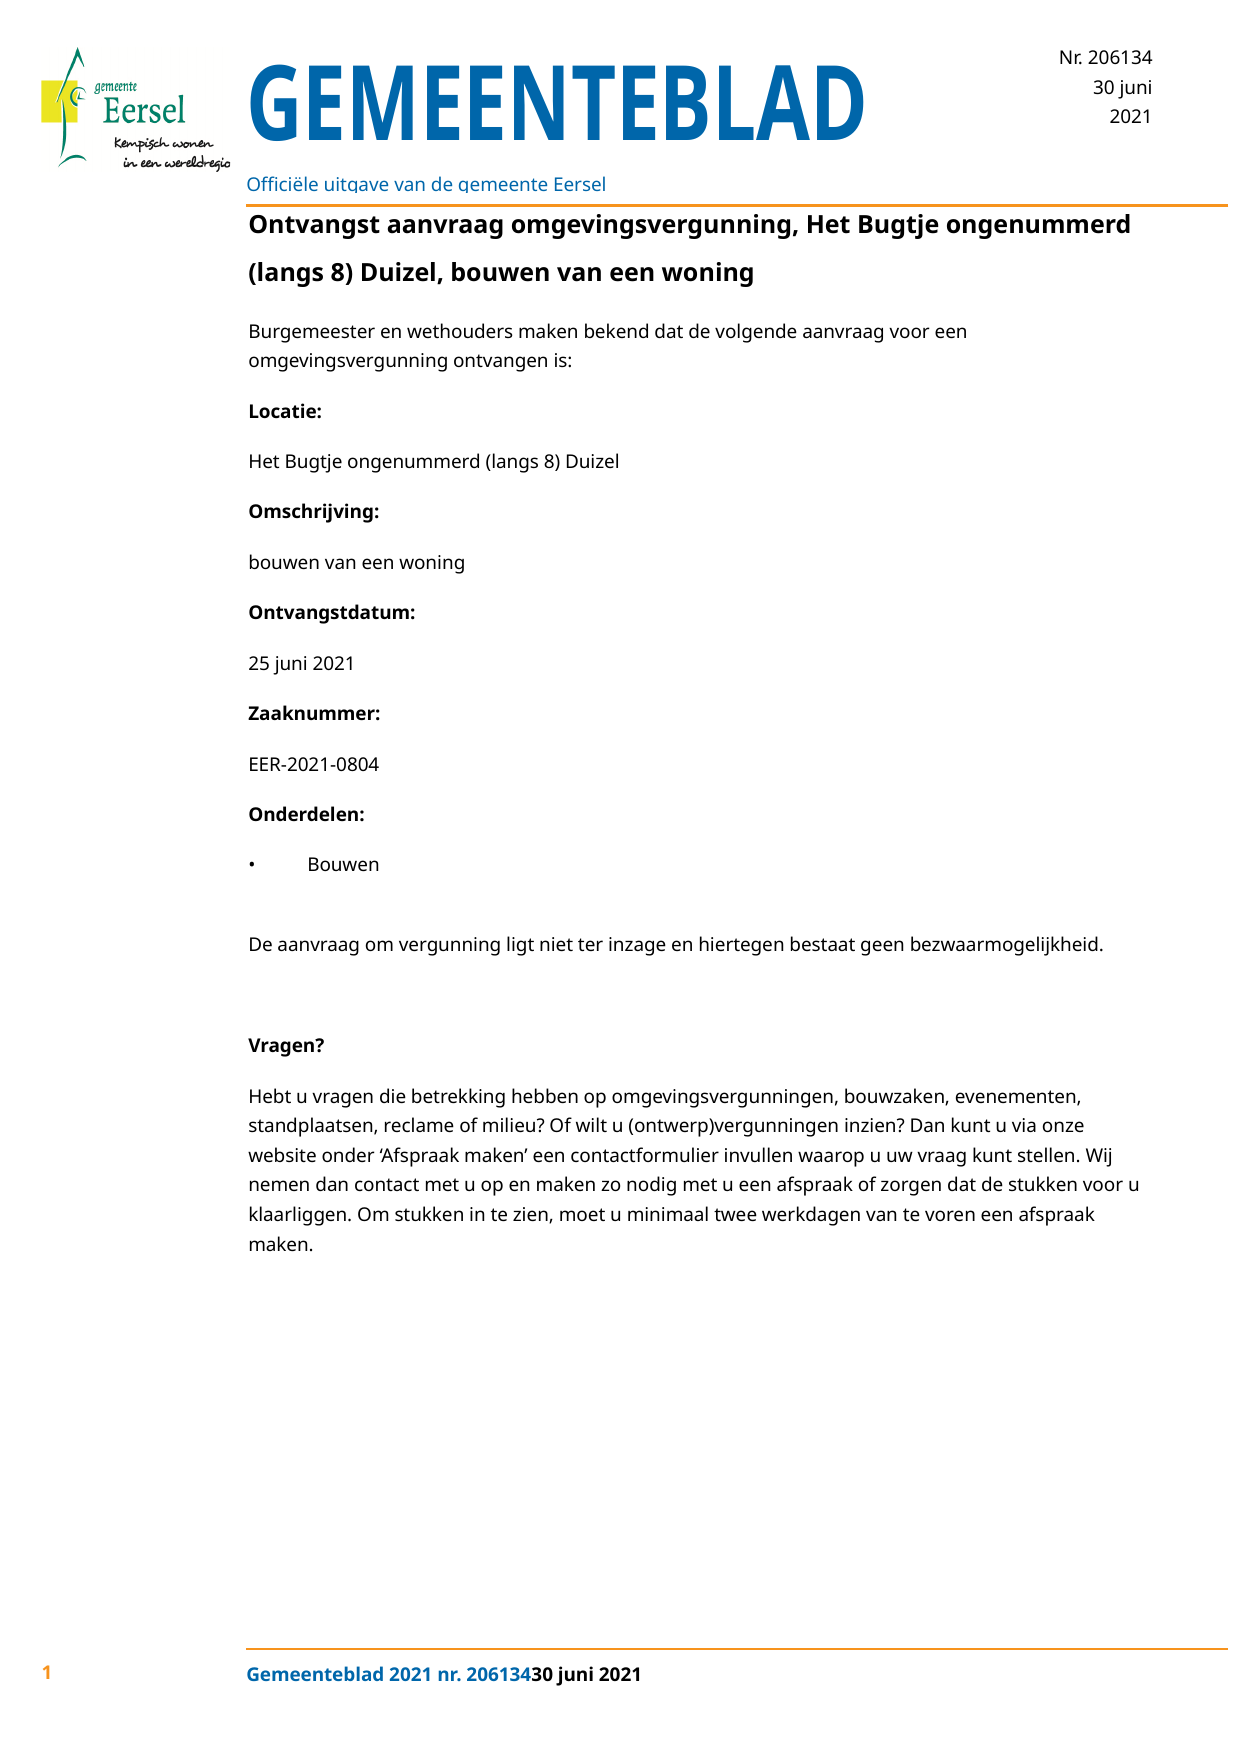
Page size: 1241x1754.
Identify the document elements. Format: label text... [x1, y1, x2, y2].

text Zaaknummer: [248, 700, 1152, 726]
text De aanvraag om vergunning ligt niet ter inzage en hiertegen bestaat geen bezwaarmogelijkheid. [248, 932, 1152, 957]
text Omschrijving: [248, 499, 1152, 524]
text Burgemeester en wethouders maken bekend dat de volgende aanvraag voor een omgevingsvergunning ontvangen is: [248, 318, 1152, 373]
text Het Bugtje ongenummerd (langs 8) Duizel [248, 448, 1152, 474]
picture [41, 47, 231, 172]
text Ontvangst aanvraag omgevingsvergunning, Het Bugtje ongenummerd (langs 8) Duizel, bouwen van een woning [248, 207, 1152, 288]
text bouwen van een woning [248, 549, 1152, 575]
text 25 juni 2021 [248, 650, 1152, 676]
text Vragen? [248, 1032, 1152, 1058]
text Ontvangstdatum: [248, 599, 1152, 625]
text EER-2021-0804 [248, 751, 1152, 777]
list Bouwen [248, 852, 1152, 877]
text Onderdelen: [248, 801, 1152, 827]
text Locatie: [248, 398, 1152, 424]
text Hebt u vragen die betrekking hebben op omgevingsvergunningen, bouwzaken, evenementen, standplaatsen, reclame of milieu? Of wilt u (ontwerp)vergunningen inzien? Dan kunt u via onze website onder ‘Afspraak maken’ een contactformulier invullen waarop u uw vraag kunt stellen. Wij nemen dan contact met u op en maken zo nodig met u een afspraak of zorgen dat de stukken voor u klaarliggen. Om stukken in te zien, moet u minimaal twee werkdagen van te voren een afspraak maken. [248, 1083, 1152, 1257]
